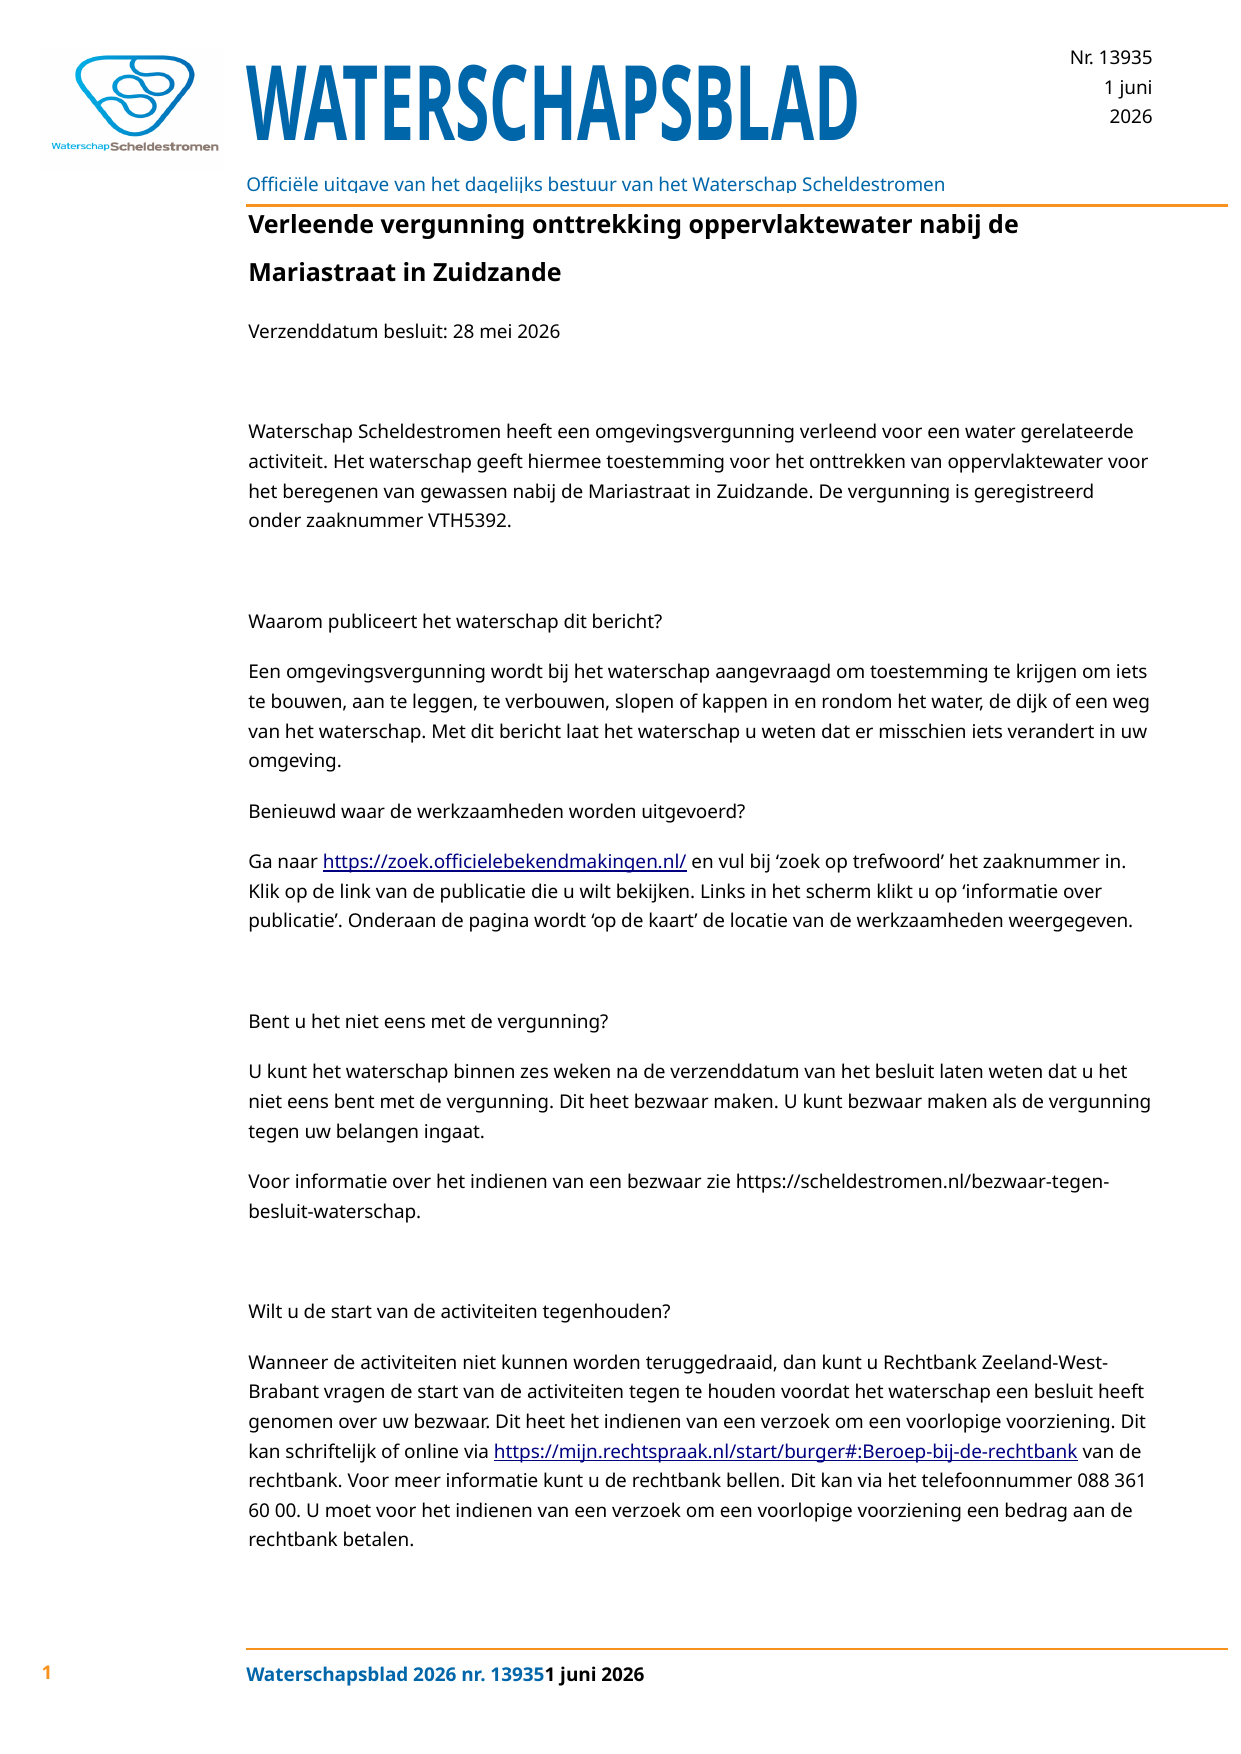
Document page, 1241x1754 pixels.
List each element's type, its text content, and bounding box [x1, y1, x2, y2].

text Bent u het niet eens met de vergunning? [248, 1008, 1152, 1034]
text Benieuwd waar de werkzaamheden worden uitgevoerd? [248, 798, 1152, 824]
text Verleende vergunning onttrekking oppervlaktewater nabij de Mariastraat in Zuidzande [248, 207, 1152, 288]
text Wilt u de start van de activiteiten tegenhouden? [248, 1299, 1152, 1324]
text Waarom publiceert het waterschap dit bericht? [248, 608, 1152, 634]
text Verzenddatum besluit: 28 mei 2026 [248, 318, 1152, 344]
text Wanneer de activiteiten niet kunnen worden teruggedraaid, dan kunt u Rechtbank Zeeland-West-Brabant vragen de start van de activiteiten tegen te houden voordat het waterschap een besluit heeft genomen over uw bezwaar. Dit heet het indienen van een verzoek om een voorlopige voorziening. Dit kan schriftelijk of online via https://mijn.rechtspraak.nl/start/burger#:Beroep-bij-de-rechtbank van de rechtbank. Voor meer informatie kunt u de rechtbank bellen. Dit kan via het telefoonnummer 088 361 60 00. U moet voor het indienen van een verzoek om een voorlopige voorziening een bedrag aan de rechtbank betalen. [248, 1349, 1152, 1552]
text Waterschap Scheldestromen heeft een omgevingsvergunning verleend voor een water gerelateerde activiteit. Het waterschap geeft hiermee toestemming voor het onttrekken van oppervlaktewater voor het beregenen van gewassen nabij de Mariastraat in Zuidzande. De vergunning is geregistreerd onder zaaknummer VTH5392. [248, 419, 1152, 533]
picture [41, 47, 231, 172]
text Een omgevingsvergunning wordt bij het waterschap aangevraagd om toestemming te krijgen om iets te bouwen, aan te leggen, te verbouwen, slopen of kappen in en rondom het water, de dijk of een weg van het waterschap. Met dit bericht laat het waterschap u weten dat er misschien iets verandert in uw omgeving. [248, 659, 1152, 773]
text Voor informatie over het indienen van een bezwaar zie https://scheldestromen.nl/bezwaar-tegen-besluit-waterschap. [248, 1168, 1152, 1224]
text Ga naar https://zoek.officielebekendmakingen.nl/ en vul bij ‘zoek op trefwoord’ het zaaknummer in. Klik op de link van de publicatie die u wilt bekijken. Links in het scherm klikt u op ‘informatie over publicatie’. Onderaan de pagina wordt ‘op de kaart’ de locatie van de werkzaamheden weergegeven. [248, 848, 1152, 933]
text U kunt het waterschap binnen zes weken na de verzenddatum van het besluit laten weten dat u het niet eens bent met de vergunning. Dit heet bezwaar maken. U kunt bezwaar maken als de vergunning tegen uw belangen ingaat. [248, 1059, 1152, 1144]
